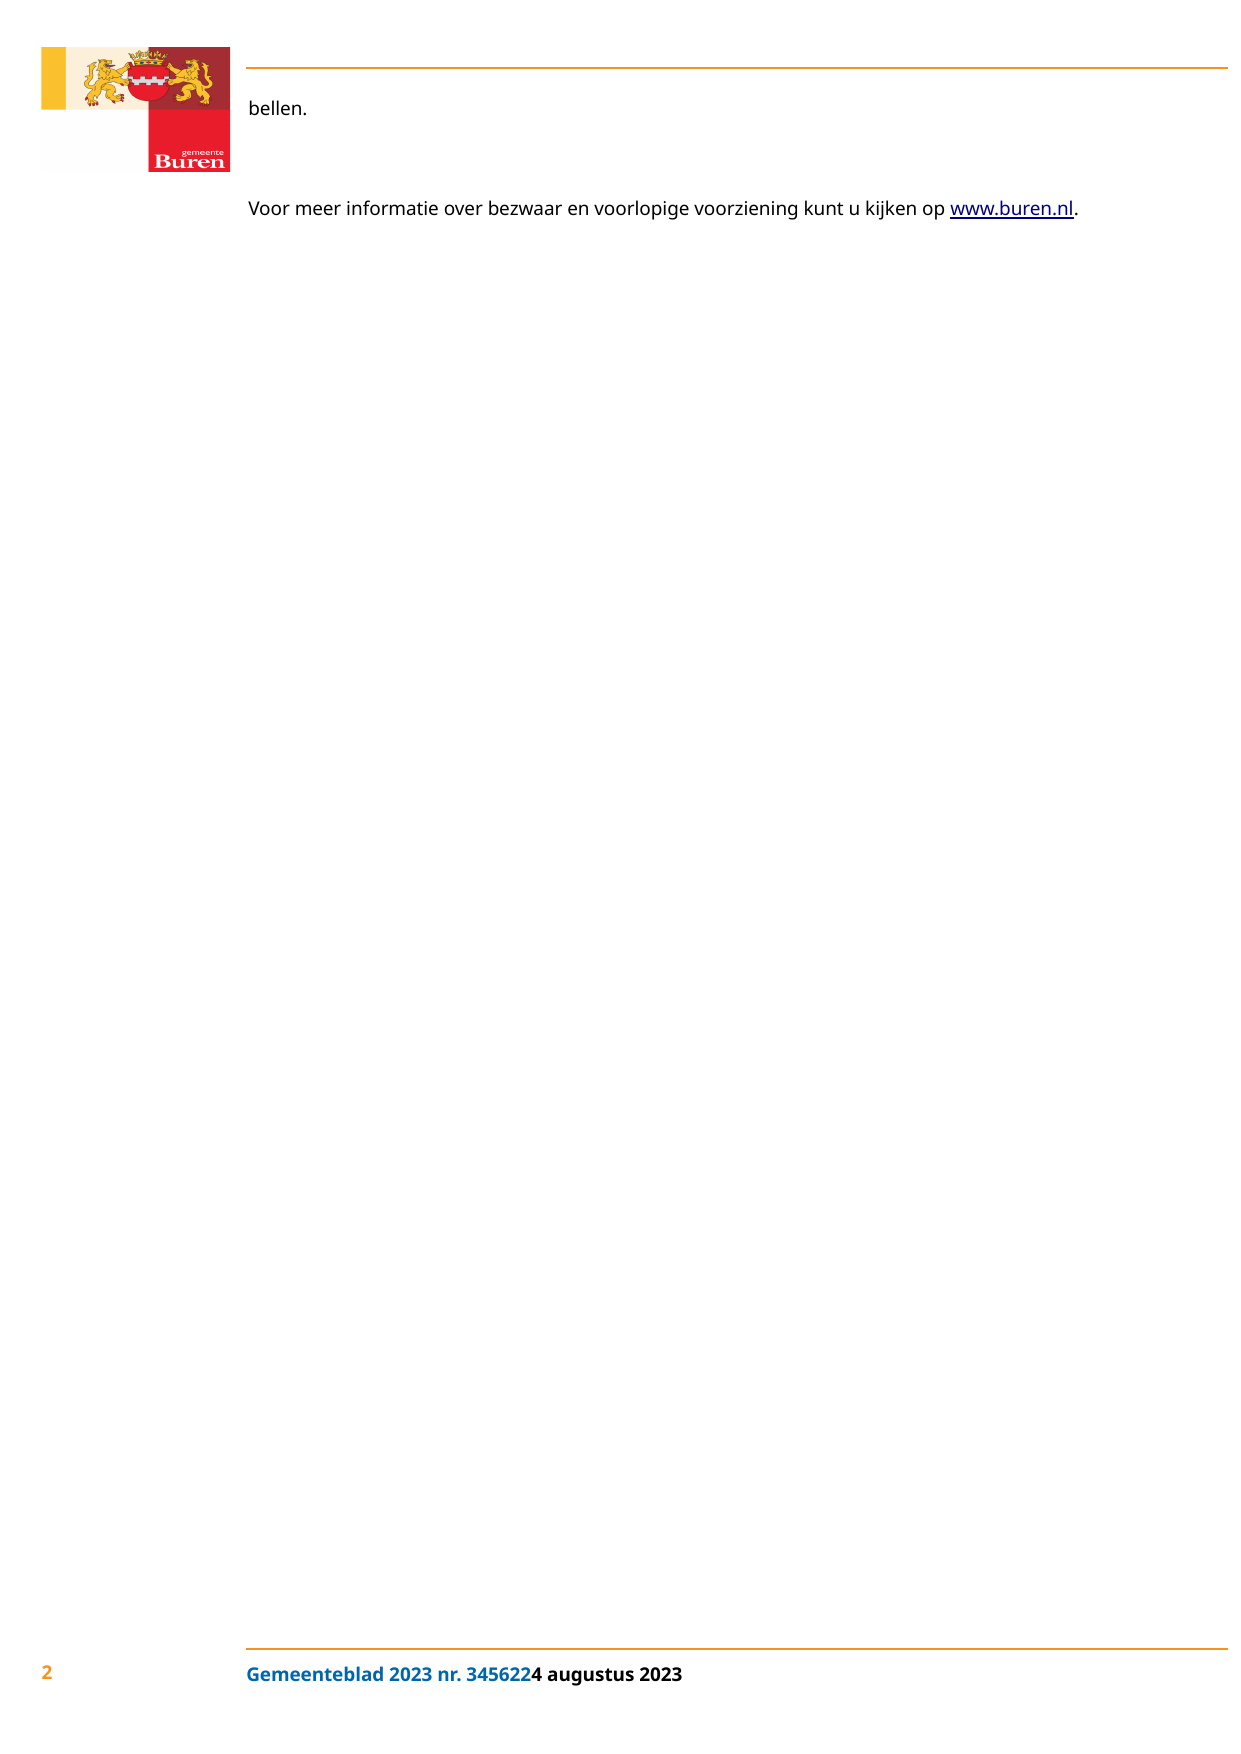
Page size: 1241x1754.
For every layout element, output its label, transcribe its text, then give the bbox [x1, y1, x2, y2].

text Voor meer informatie over bezwaar en voorlopige voorziening kunt u kijken op www.buren.nl. [248, 196, 1152, 221]
picture [41, 47, 231, 172]
text bellen. [248, 95, 1152, 121]
